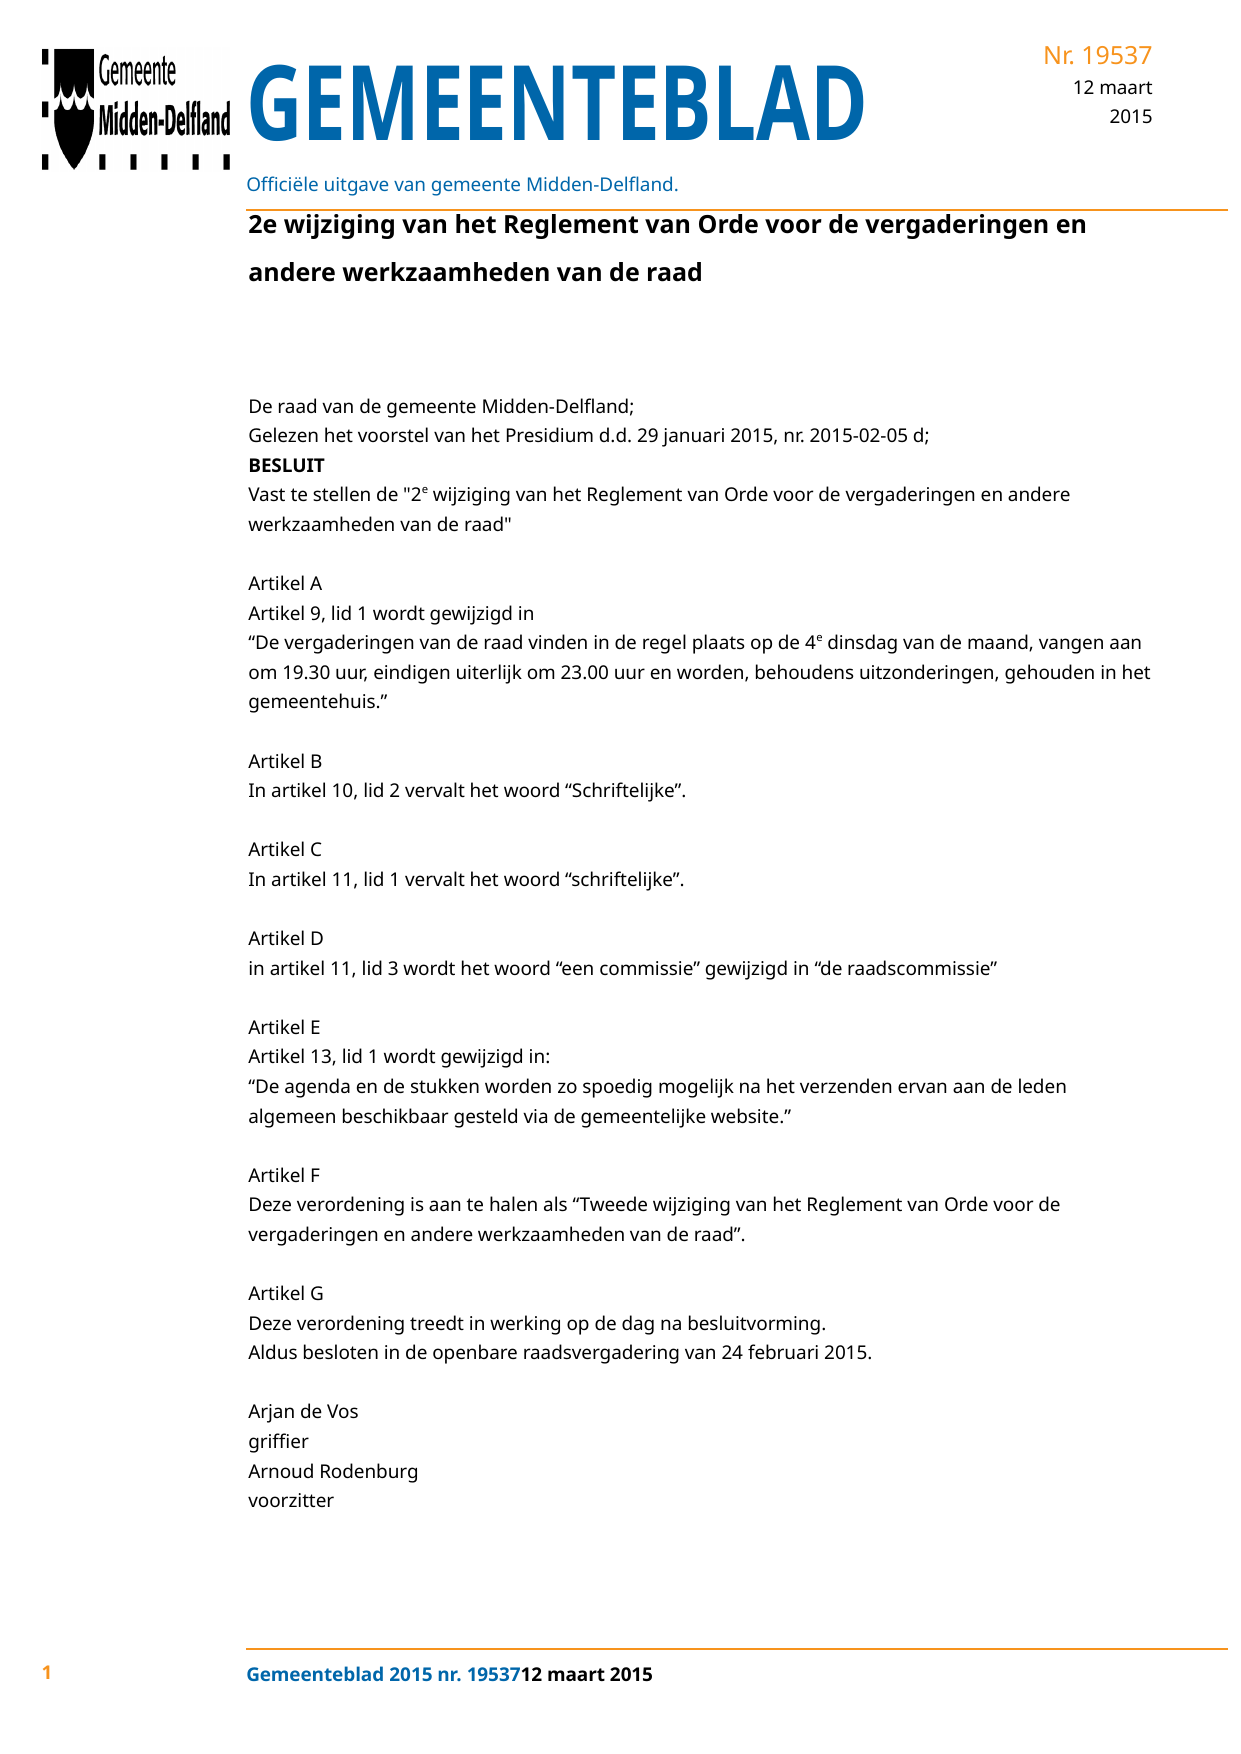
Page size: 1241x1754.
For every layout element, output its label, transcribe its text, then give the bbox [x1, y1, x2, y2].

text Deze verordening is aan te halen als “Tweede wijziging van het Reglement van Orde voor de vergaderingen en andere werkzaamheden van de raad”. [248, 1192, 1152, 1247]
text Artikel 13, lid 1 wordt gewijzigd in: [248, 1044, 1152, 1069]
text Vast te stellen de "2e wijziging van het Reglement van Orde voor de vergaderingen en andere werkzaamheden van de raad" [248, 482, 1152, 537]
text griffier [248, 1428, 1152, 1454]
text Arjan de Vos [248, 1399, 1152, 1424]
text Artikel A [248, 570, 1152, 596]
text Artikel 9, lid 1 wordt gewijzigd in [248, 600, 1152, 626]
text Artikel F [248, 1162, 1152, 1188]
text “De agenda en de stukken worden zo spoedig mogelijk na het verzenden ervan aan de leden algemeen beschikbaar gesteld via de gemeentelijke website.” [248, 1073, 1152, 1129]
text BESLUIT [248, 452, 1152, 478]
text Artikel G [248, 1280, 1152, 1306]
text “De vergaderingen van de raad vinden in de regel plaats op de 4e dinsdag van de maand, vangen aan om 19.30 uur, eindigen uiterlijk om 23.00 uur en worden, behoudens uitzonderingen, gehouden in het gemeentehuis.” [248, 629, 1152, 714]
text in artikel 11, lid 3 wordt het woord “een commissie” gewijzigd in “de raadscommissie” [248, 955, 1152, 981]
text Deze verordening treedt in werking op de dag na besluitvorming. [248, 1310, 1152, 1336]
picture [41, 47, 231, 172]
text Artikel B [248, 748, 1152, 774]
text voorzitter [248, 1487, 1152, 1513]
text Gelezen het voorstel van het Presidium d.d. 29 januari 2015, nr. 2015-02-05 d; [248, 422, 1152, 448]
text Artikel D [248, 925, 1152, 951]
text Aldus besloten in de openbare raadsvergadering van 24 februari 2015. [248, 1339, 1152, 1365]
text Artikel C [248, 837, 1152, 862]
text In artikel 11, lid 1 vervalt het woord “schriftelijke”. [248, 866, 1152, 892]
text 2e wijziging van het Reglement van Orde voor de vergaderingen en andere werkzaamheden van de raad [248, 211, 1152, 288]
text Arnoud Rodenburg [248, 1458, 1152, 1484]
text Artikel E [248, 1014, 1152, 1040]
text In artikel 10, lid 2 vervalt het woord “Schriftelijke”. [248, 777, 1152, 803]
text De raad van de gemeente Midden-Delfland; [248, 393, 1152, 419]
